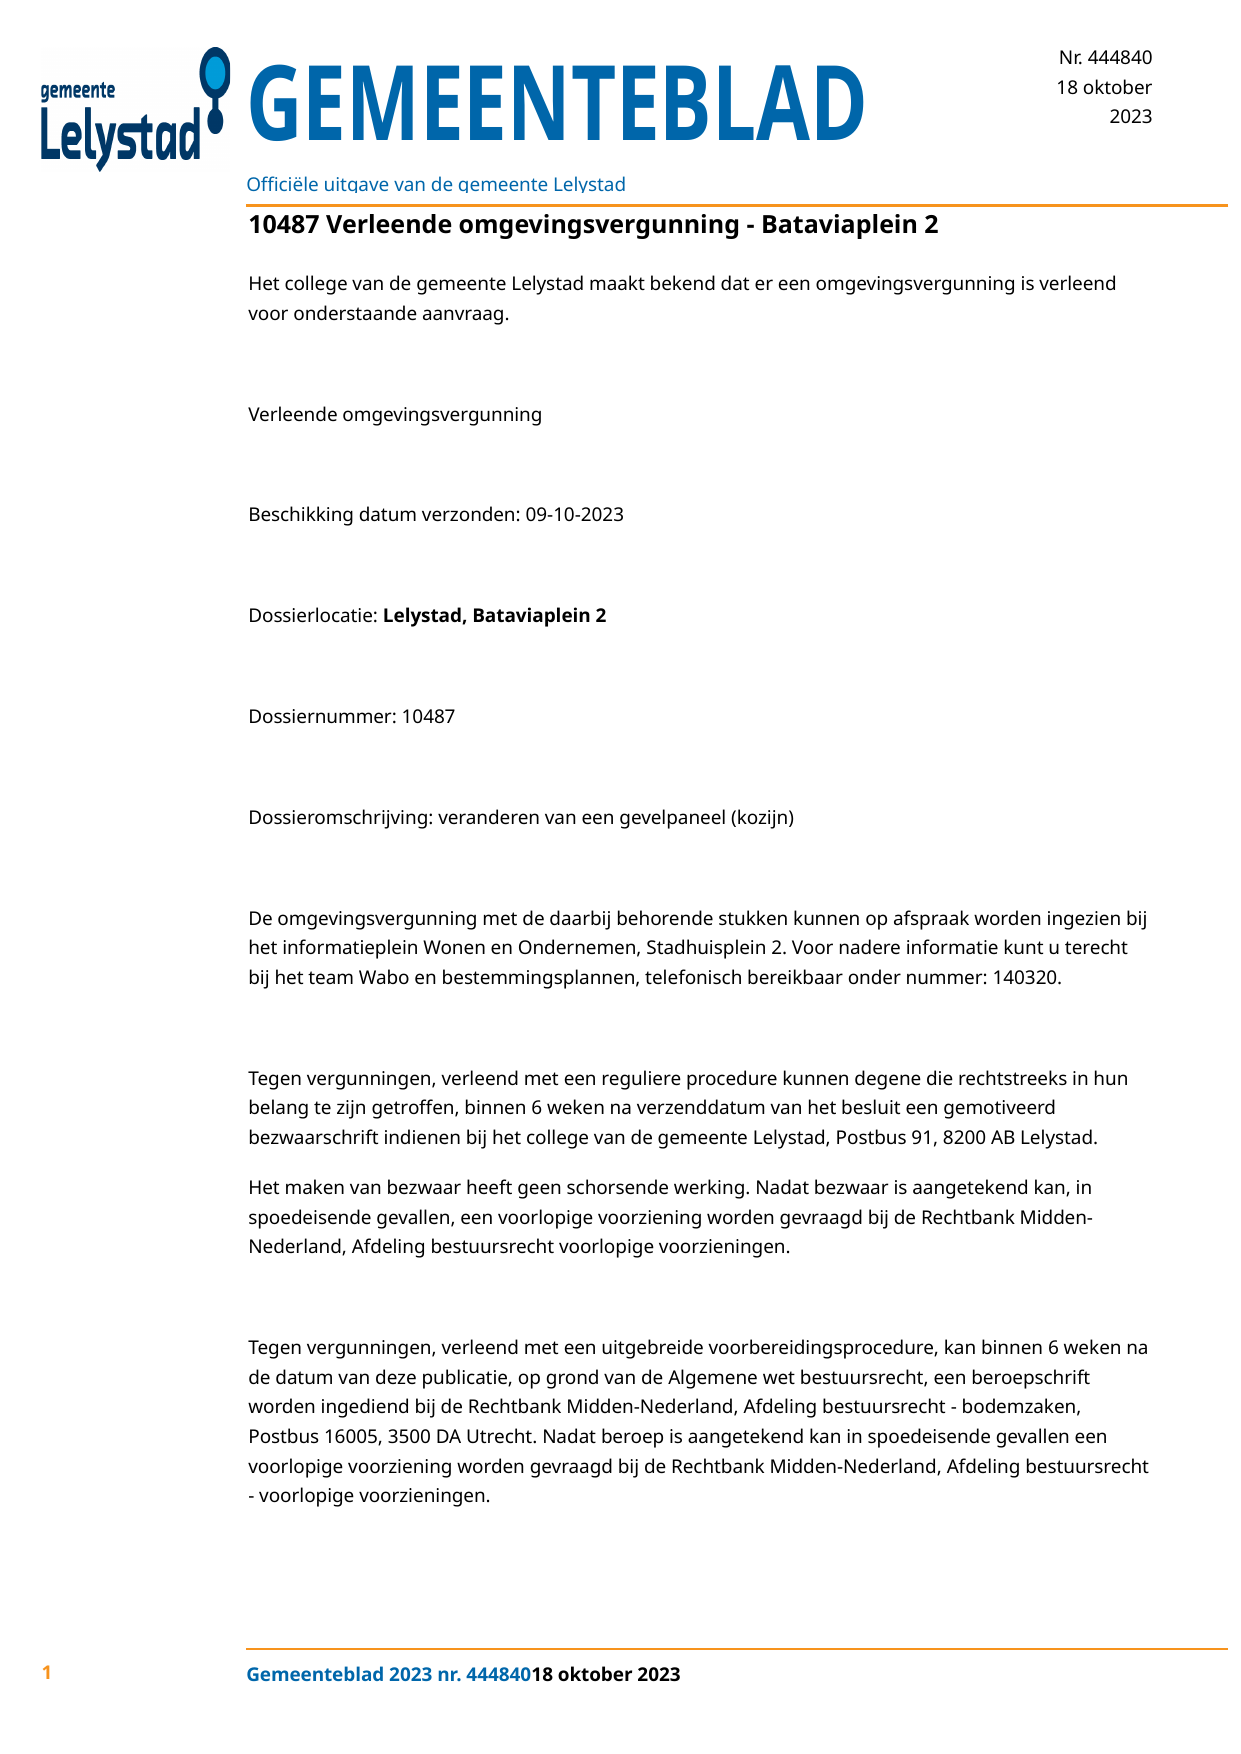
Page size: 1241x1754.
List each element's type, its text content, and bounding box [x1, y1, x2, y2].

text Dossierlocatie: Lelystad, Bataviaplein 2 [248, 602, 1152, 628]
text De omgevingsvergunning met de daarbij behorende stukken kunnen op afspraak worden ingezien bij het informatieplein Wonen en Ondernemen, Stadhuisplein 2. Voor nadere informatie kunt u terecht bij het team Wabo en bestemmingsplannen, telefonisch bereikbaar onder nummer: 140320. [248, 905, 1152, 990]
text Beschikking datum verzonden: 09-10-2023 [248, 502, 1152, 527]
text Tegen vergunningen, verleend met een reguliere procedure kunnen degene die rechtstreeks in hun belang te zijn getroffen, binnen 6 weken na verzenddatum van het besluit een gemotiveerd bezwaarschrift indienen bij het college van de gemeente Lelystad, Postbus 91, 8200 AB Lelystad. [248, 1065, 1152, 1150]
text Dossiernummer: 10487 [248, 703, 1152, 729]
picture [41, 47, 231, 172]
text Het college van de gemeente Lelystad maakt bekend dat er een omgevingsvergunning is verleend voor onderstaande aanvraag. [248, 270, 1152, 326]
text Het maken van bezwaar heeft geen schorsende werking. Nadat bezwaar is aangetekend kan, in spoedeisende gevallen, een voorlopige voorziening worden gevraagd bij de Rechtbank Midden-Nederland, Afdeling bestuursrecht voorlopige voorzieningen. [248, 1174, 1152, 1259]
text Verleende omgevingsvergunning [248, 401, 1152, 426]
text 10487 Verleende omgevingsvergunning - Bataviaplein 2 [248, 207, 1152, 241]
text Tegen vergunningen, verleend met een uitgebreide voorbereidingsprocedure, kan binnen 6 weken na de datum van deze publicatie, op grond van de Algemene wet bestuursrecht, een beroepschrift worden ingediend bij de Rechtbank Midden-Nederland, Afdeling bestuursrecht - bodemzaken, Postbus 16005, 3500 DA Utrecht. Nadat beroep is aangetekend kan in spoedeisende gevallen een voorlopige voorziening worden gevraagd bij de Rechtbank Midden-Nederland, Afdeling bestuursrecht - voorlopige voorzieningen. [248, 1334, 1152, 1508]
text Dossieromschrijving: veranderen van een gevelpaneel (kozijn) [248, 804, 1152, 830]
